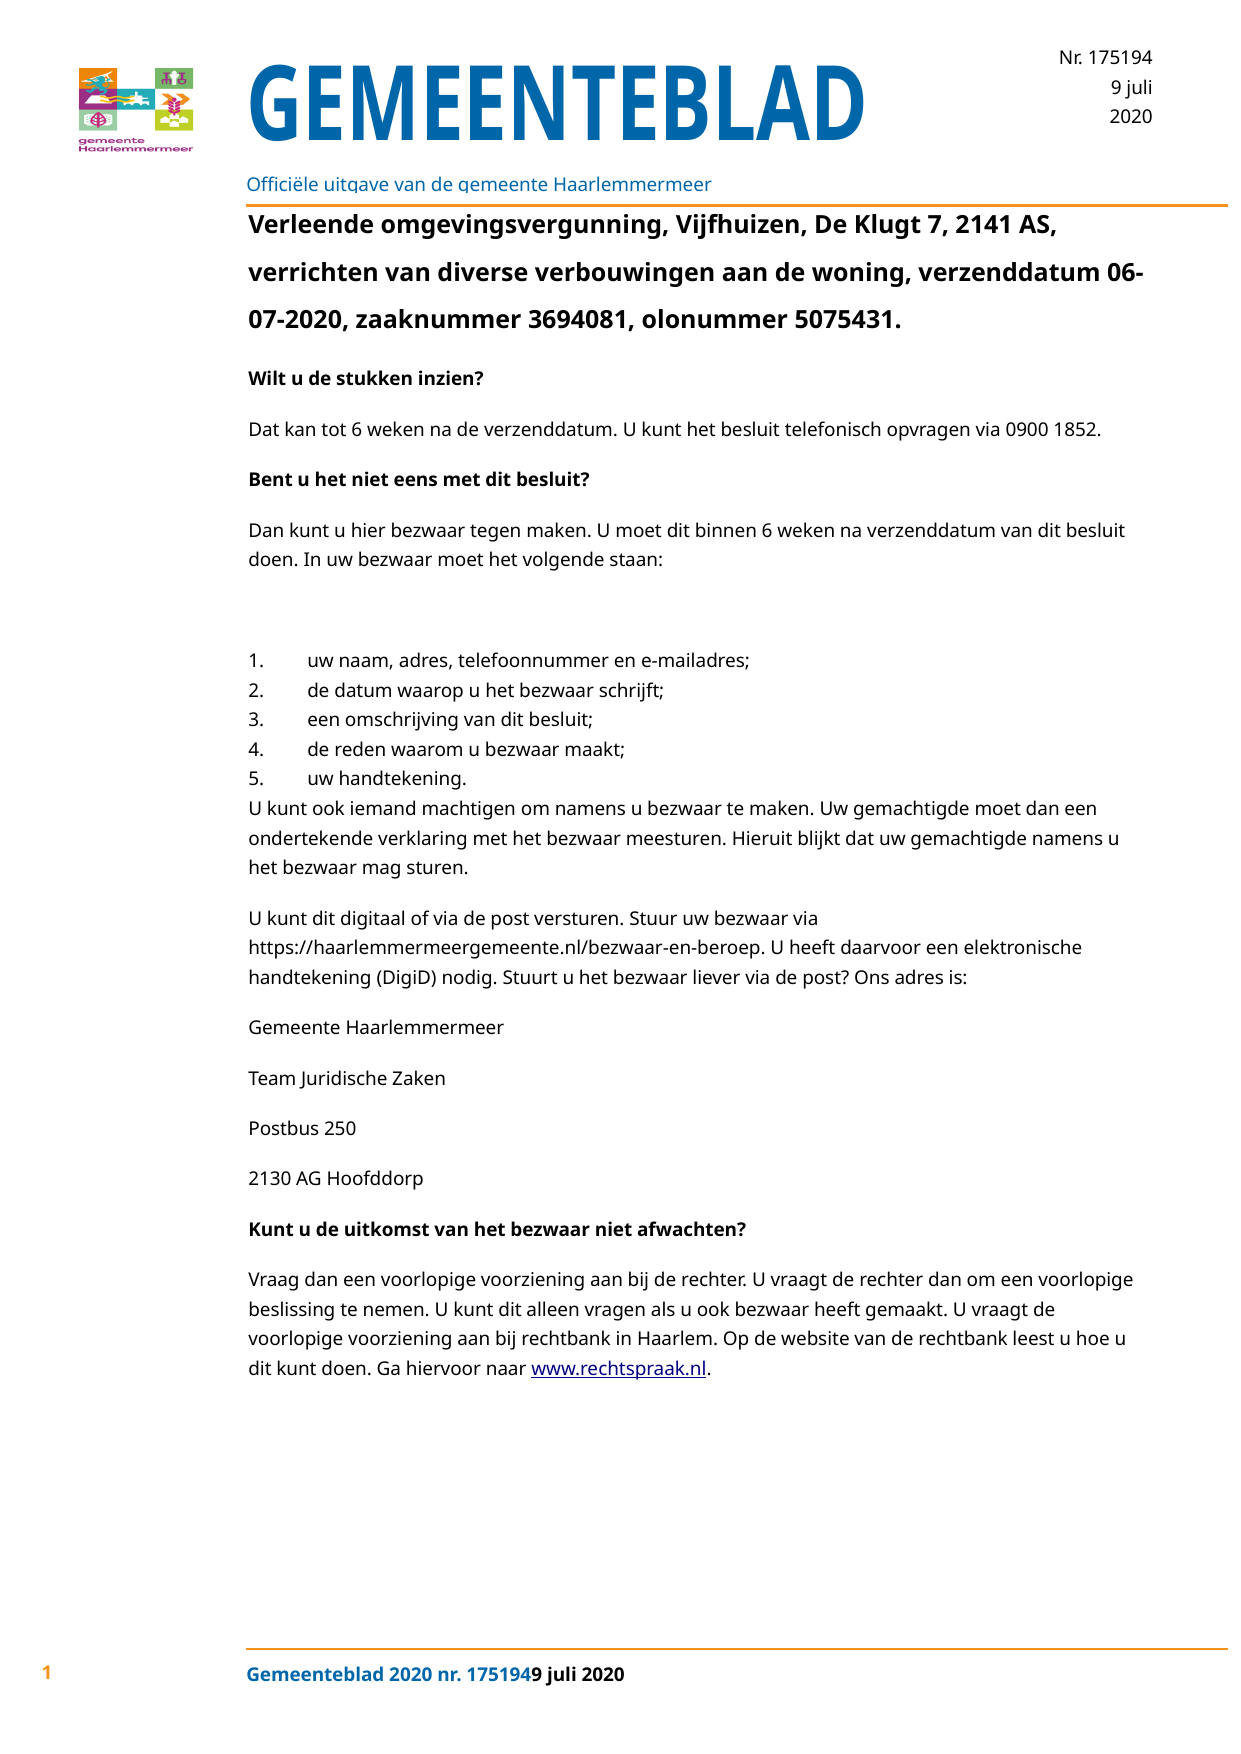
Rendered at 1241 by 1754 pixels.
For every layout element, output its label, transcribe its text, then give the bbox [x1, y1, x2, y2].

list de reden waarom u bezwaar maakt; [248, 736, 1152, 762]
text Postbus 250 [248, 1115, 1152, 1141]
text Vraag dan een voorlopige voorziening aan bij de rechter. U vraagt de rechter dan om een voorlopige beslissing te nemen. U kunt dit alleen vragen als u ook bezwaar heeft gemaakt. U vraagt de voorlopige voorziening aan bij rechtbank in Haarlem. Op de website van de rechtbank leest u hoe u dit kunt doen. Ga hiervoor naar www.rechtspraak.nl. [248, 1266, 1152, 1381]
list uw naam, adres, telefoonnummer en e-mailadres; [248, 647, 1152, 673]
list de datum waarop u het bezwaar schrijft; [248, 677, 1152, 702]
text Kunt u de uitkomst van het bezwaar niet afwachten? [248, 1216, 1152, 1242]
picture [41, 47, 231, 172]
text 2130 AG Hoofddorp [248, 1166, 1152, 1191]
text Dat kan tot 6 weken na de verzenddatum. U kunt het besluit telefonisch opvragen via 0900 1852. [248, 416, 1152, 442]
list een omschrijving van dit besluit; [248, 706, 1152, 732]
text Dan kunt u hier bezwaar tegen maken. U moet dit binnen 6 weken na verzenddatum van dit besluit doen. In uw bezwaar moet het volgende staan: [248, 517, 1152, 572]
text Verleende omgevingsvergunning, Vijfhuizen, De Klugt 7, 2141 AS, verrichten van diverse verbouwingen aan de woning, verzenddatum 06-07-2020, zaaknummer 3694081, olonummer 5075431. [248, 207, 1152, 336]
text U kunt dit digitaal of via de post versturen. Stuur uw bezwaar via https://haarlemmermeergemeente.nl/bezwaar-en-beroep. U heeft daarvoor een elektronische handtekening (DigiD) nodig. Stuurt u het bezwaar liever via de post? Ons adres is: [248, 905, 1152, 989]
text U kunt ook iemand machtigen om namens u bezwaar te maken. Uw gemachtigde moet dan een ondertekende verklaring met het bezwaar meesturen. Hieruit blijkt dat uw gemachtigde namens u het bezwaar mag sturen. [248, 795, 1152, 880]
list uw handtekening. [248, 766, 1152, 791]
text Wilt u de stukken inzien? [248, 366, 1152, 391]
text Team Juridische Zaken [248, 1065, 1152, 1090]
text Gemeente Haarlemmermeer [248, 1014, 1152, 1040]
text Bent u het niet eens met dit besluit? [248, 466, 1152, 492]
